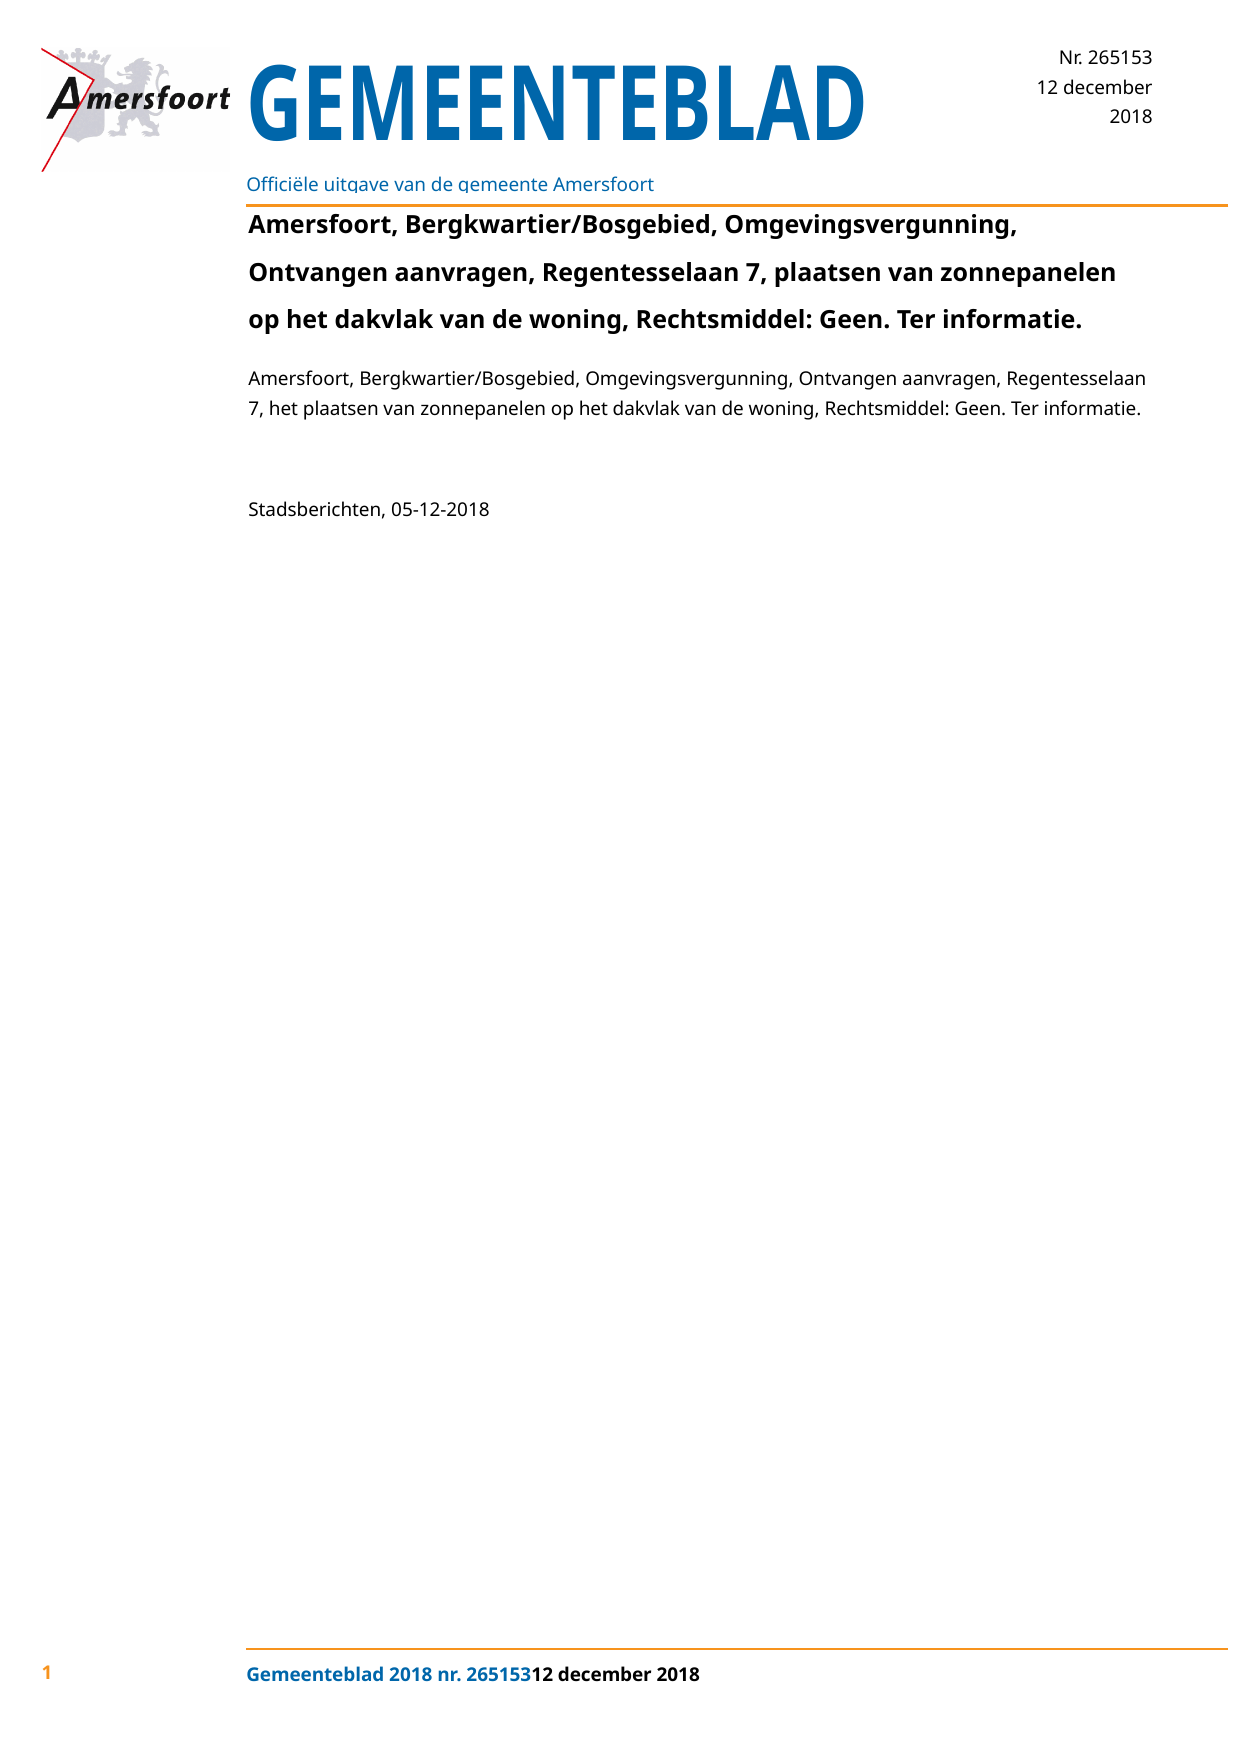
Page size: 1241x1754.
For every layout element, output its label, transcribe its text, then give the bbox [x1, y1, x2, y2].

text Stadsberichten, 05-12-2018 [248, 496, 1152, 522]
text Amersfoort, Bergkwartier/Bosgebied, Omgevingsvergunning, Ontvangen aanvragen, Regentesselaan 7, plaatsen van zonnepanelen op het dakvlak van de woning, Rechtsmiddel: Geen. Ter informatie. [248, 207, 1152, 336]
text Amersfoort, Bergkwartier/Bosgebied, Omgevingsvergunning, Ontvangen aanvragen, Regentesselaan 7, het plaatsen van zonnepanelen op het dakvlak van de woning, Rechtsmiddel: Geen. Ter informatie. [248, 366, 1152, 421]
picture [41, 47, 231, 172]
